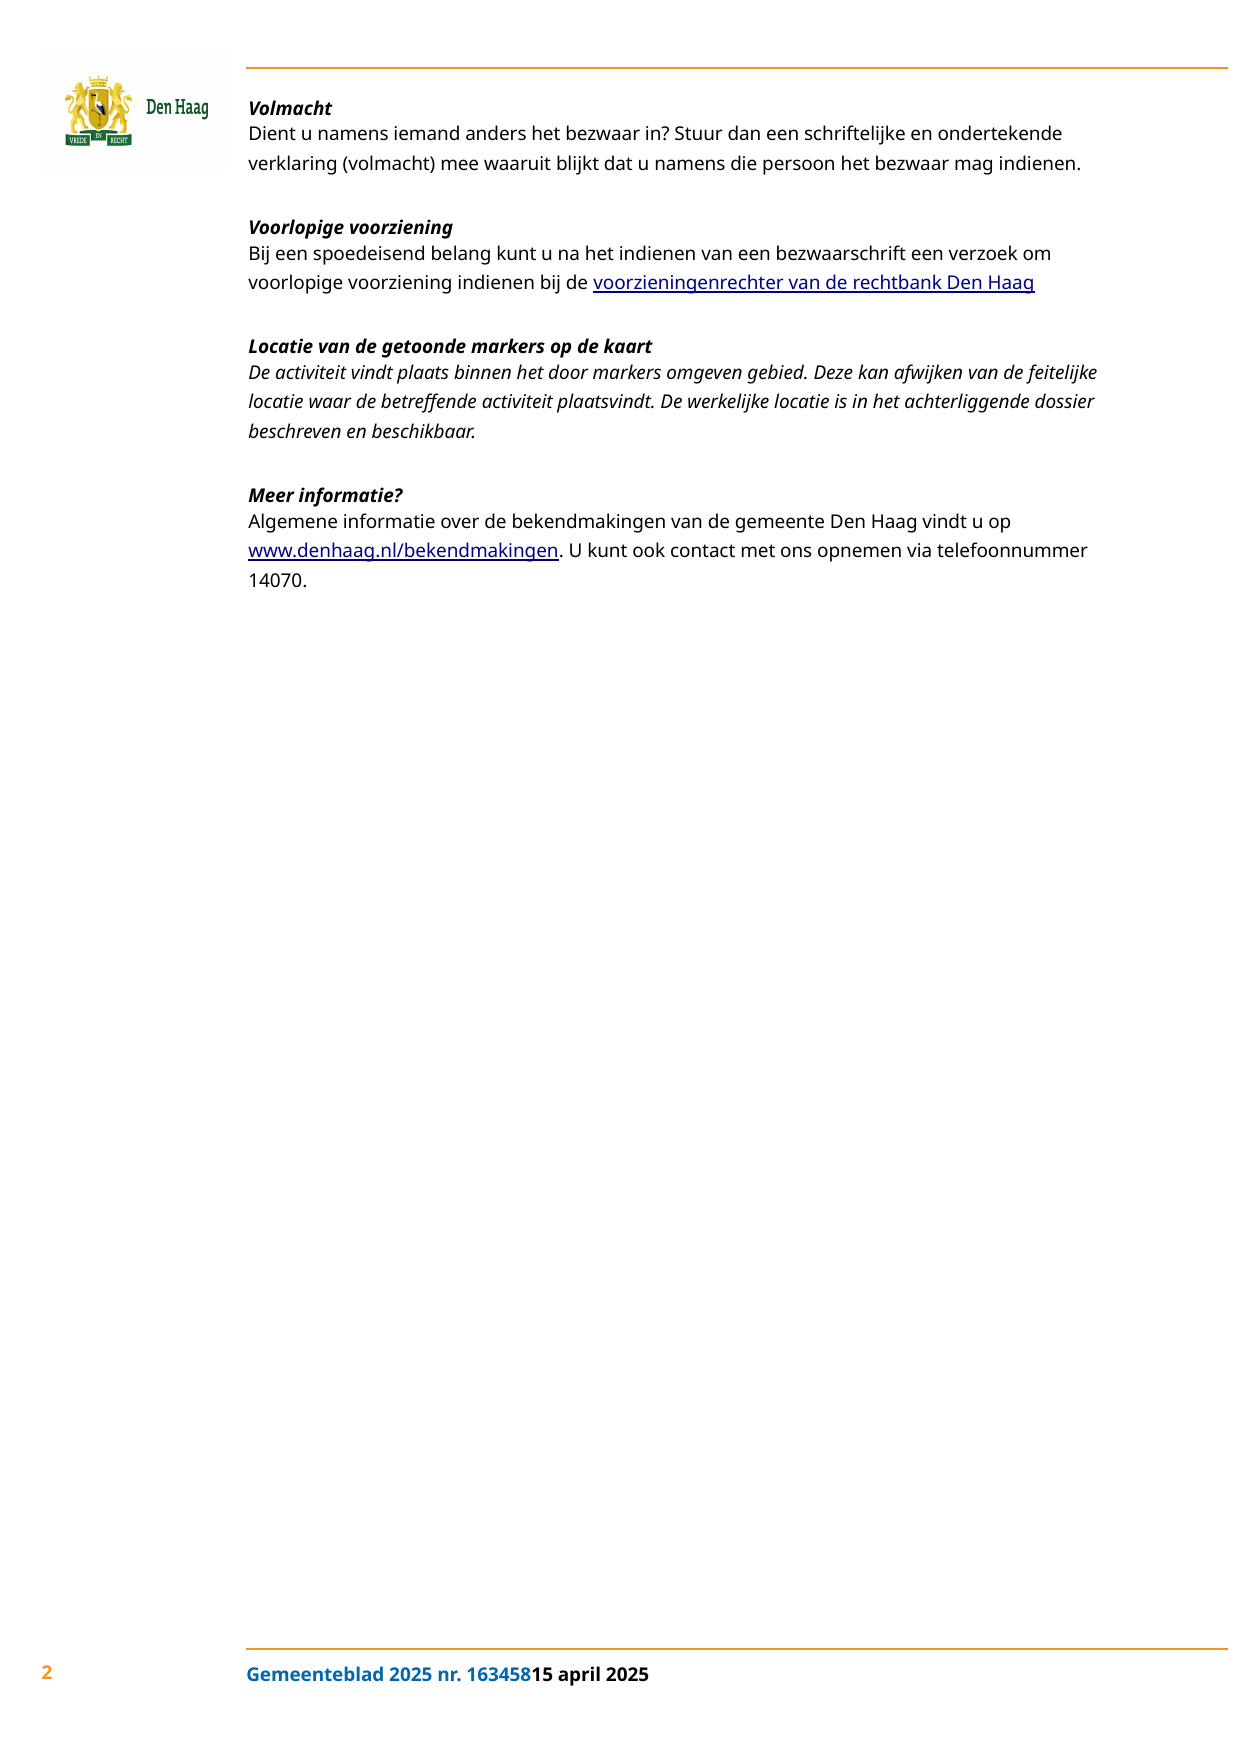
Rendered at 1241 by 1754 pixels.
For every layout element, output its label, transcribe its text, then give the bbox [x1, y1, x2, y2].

text De activiteit vindt plaats binnen het door markers omgeven gebied. Deze kan afwijken van de feitelijke locatie waar de betreffende activiteit plaatsvindt. De werkelijke locatie is in het achterliggende dossier beschreven en beschikbaar. [248, 359, 1152, 444]
picture [41, 47, 231, 172]
text Bij een spoedeisend belang kunt u na het indienen van een bezwaarschrift een verzoek om voorlopige voorziening indienen bij de voorzieningenrechter van de rechtbank Den Haag [248, 240, 1152, 295]
text Algemene informatie over de bekendmakingen van de gemeente Den Haag vindt u op www.denhaag.nl/bekendmakingen. U kunt ook contact met ons opnemen via telefoonnummer 14070. [248, 508, 1152, 593]
text Voorlopige voorziening [248, 214, 1152, 240]
text Dient u namens iemand anders het bezwaar in? Stuur dan een schriftelijke en ondertekende verklaring (volmacht) mee waaruit blijkt dat u namens die persoon het bezwaar mag indienen. [248, 121, 1152, 176]
text Meer informatie? [248, 482, 1152, 508]
text Locatie van de getoonde markers op de kaart [248, 333, 1152, 359]
text Volmacht [248, 95, 1152, 121]
